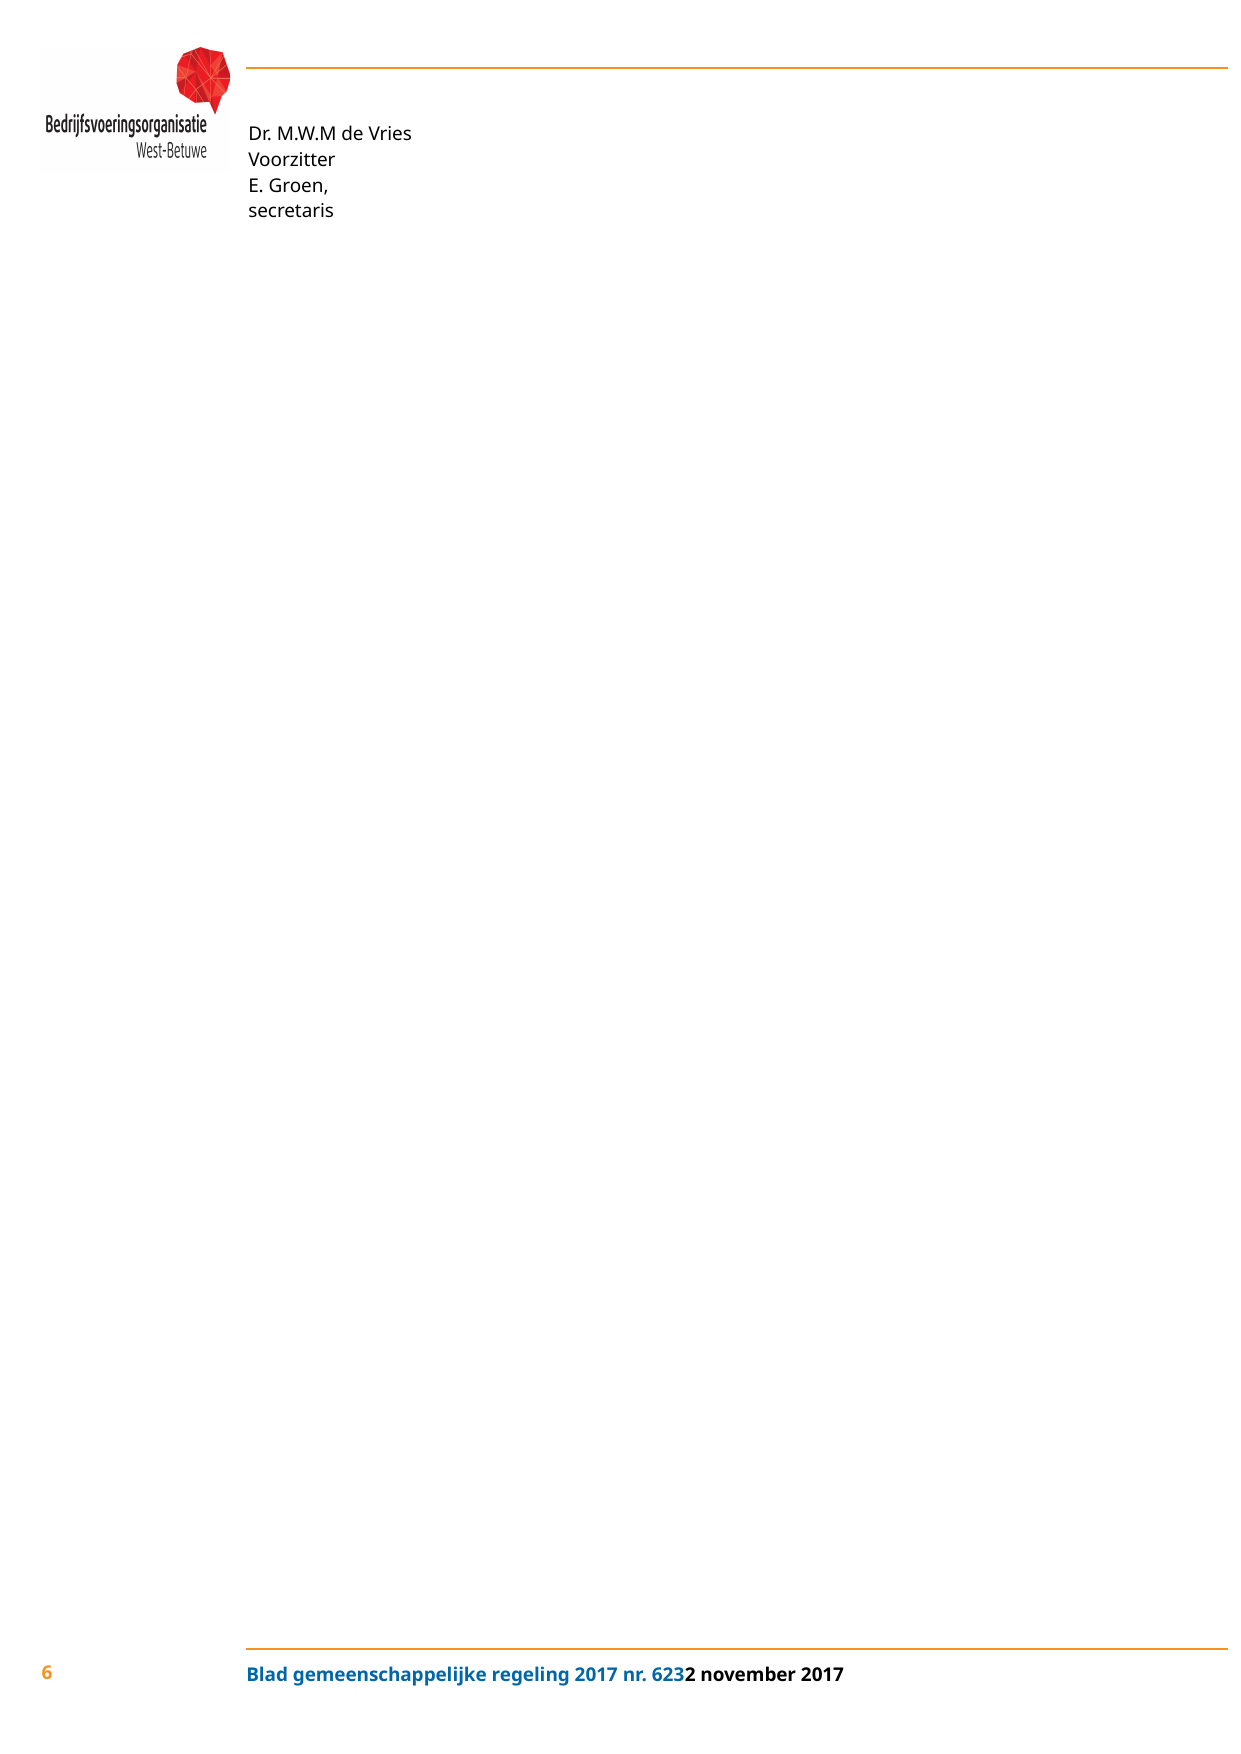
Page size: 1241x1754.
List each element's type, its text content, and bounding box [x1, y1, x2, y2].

text E. Groen, [248, 172, 1152, 198]
text Voorzitter [248, 146, 1152, 172]
picture [41, 47, 231, 172]
text secretaris [248, 198, 1152, 223]
text Dr. M.W.M de Vries [248, 121, 1152, 146]
